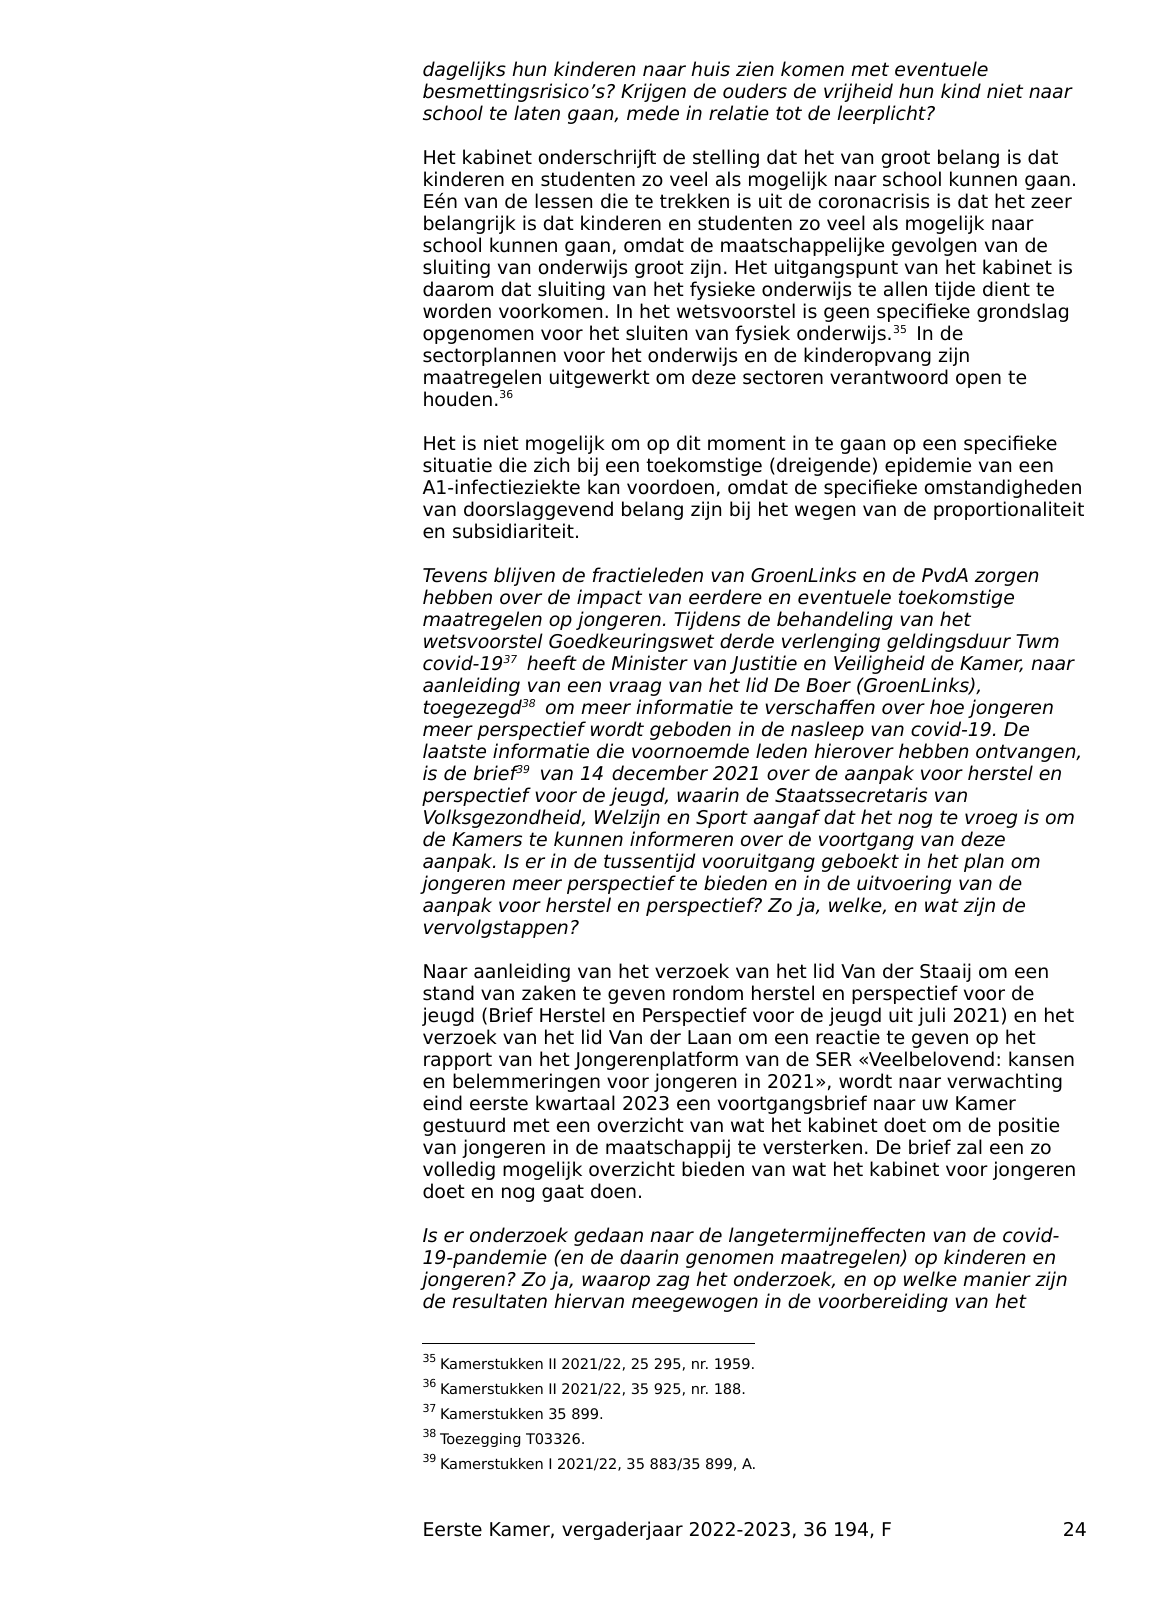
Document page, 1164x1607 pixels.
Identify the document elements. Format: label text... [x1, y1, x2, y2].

text Is er onderzoek gedaan naar de langetermijneffecten van de covid-19-pandemie (en de daarin genomen maatregelen) op kinderen en jongeren? Zo ja, waarop zag het onderzoek, en op welke manier zijn de resultaten hiervan meegewogen in de voorbereiding van het [422, 1225, 1087, 1313]
text Kamerstukken II 2021/22, 35 925, nr. 188. [422, 1377, 1087, 1399]
text Het is niet mogelijk om op dit moment in te gaan op een specifieke situatie die zich bij een toekomstige (dreigende) epidemie van een A1-infectieziekte kan voordoen, omdat de specifieke omstandigheden van doorslaggevend belang zijn bij het wegen van de proportionaliteit en subsidiariteit. [422, 433, 1087, 543]
text Kamerstukken 35 899. [422, 1402, 1087, 1424]
text Tevens blijven de fractieleden van GroenLinks en de PvdA zorgen hebben over de impact van eerdere en eventuele toekomstige maatregelen op jongeren. Tijdens de behandeling van het wetsvoorstel Goedkeuringswet derde verlenging geldingsduur Twm covid-19 heeft de Minister van Justitie en Veiligheid de Kamer, naar aanleiding van een vraag van het lid De Boer (GroenLinks), toegezegd om meer informatie te verschaffen over hoe jongeren meer perspectief wordt geboden in de nasleep van covid-19. De laatste informatie die voornoemde leden hierover hebben ontvangen, is de brief van 14 december 2021 over de aanpak voor herstel en perspectief voor de jeugd, waarin de Staatssecretaris van Volksgezondheid, Welzijn en Sport aangaf dat het nog te vroeg is om de Kamers te kunnen informeren over de voortgang van deze aanpak. Is er in de tussentijd vooruitgang geboekt in het plan om jongeren meer perspectief te bieden en in de uitvoering van de aanpak voor herstel en perspectief? Zo ja, welke, en wat zijn de vervolgstappen? [422, 565, 1087, 939]
text dagelijks hun kinderen naar huis zien komen met eventuele besmettingsrisico’s? Krijgen de ouders de vrijheid hun kind niet naar school te laten gaan, mede in relatie tot de leerplicht? [422, 59, 1087, 125]
text Kamerstukken II 2021/22, 25 295, nr. 1959. [422, 1352, 1087, 1374]
text Toezegging T03326. [422, 1427, 1087, 1449]
text Kamerstukken I 2021/22, 35 883/35 899, A. [422, 1452, 1087, 1474]
text Het kabinet onderschrijft de stelling dat het van groot belang is dat kinderen en studenten zo veel als mogelijk naar school kunnen gaan. Eén van de lessen die te trekken is uit de coronacrisis is dat het zeer belangrijk is dat kinderen en studenten zo veel als mogelijk naar school kunnen gaan, omdat de maatschappelijke gevolgen van de sluiting van onderwijs groot zijn. Het uitgangspunt van het kabinet is daarom dat sluiting van het fysieke onderwijs te allen tijde dient te worden voorkomen. In het wetsvoorstel is geen specifieke grondslag opgenomen voor het sluiten van fysiek onderwijs. In de sectorplannen voor het onderwijs en de kinderopvang zijn maatregelen uitgewerkt om deze sectoren verantwoord open te houden. [422, 147, 1087, 411]
text Naar aanleiding van het verzoek van het lid Van der Staaij om een stand van zaken te geven rondom herstel en perspectief voor de jeugd (Brief Herstel en Perspectief voor de jeugd uit juli 2021) en het verzoek van het lid Van der Laan om een reactie te geven op het rapport van het Jongerenplatform van de SER «Veelbelovend: kansen en belemmeringen voor jongeren in 2021», wordt naar verwachting eind eerste kwartaal 2023 een voortgangsbrief naar uw Kamer gestuurd met een overzicht van wat het kabinet doet om de positie van jongeren in de maatschappij te versterken. De brief zal een zo volledig mogelijk overzicht bieden van wat het kabinet voor jongeren doet en nog gaat doen. [422, 961, 1087, 1203]
